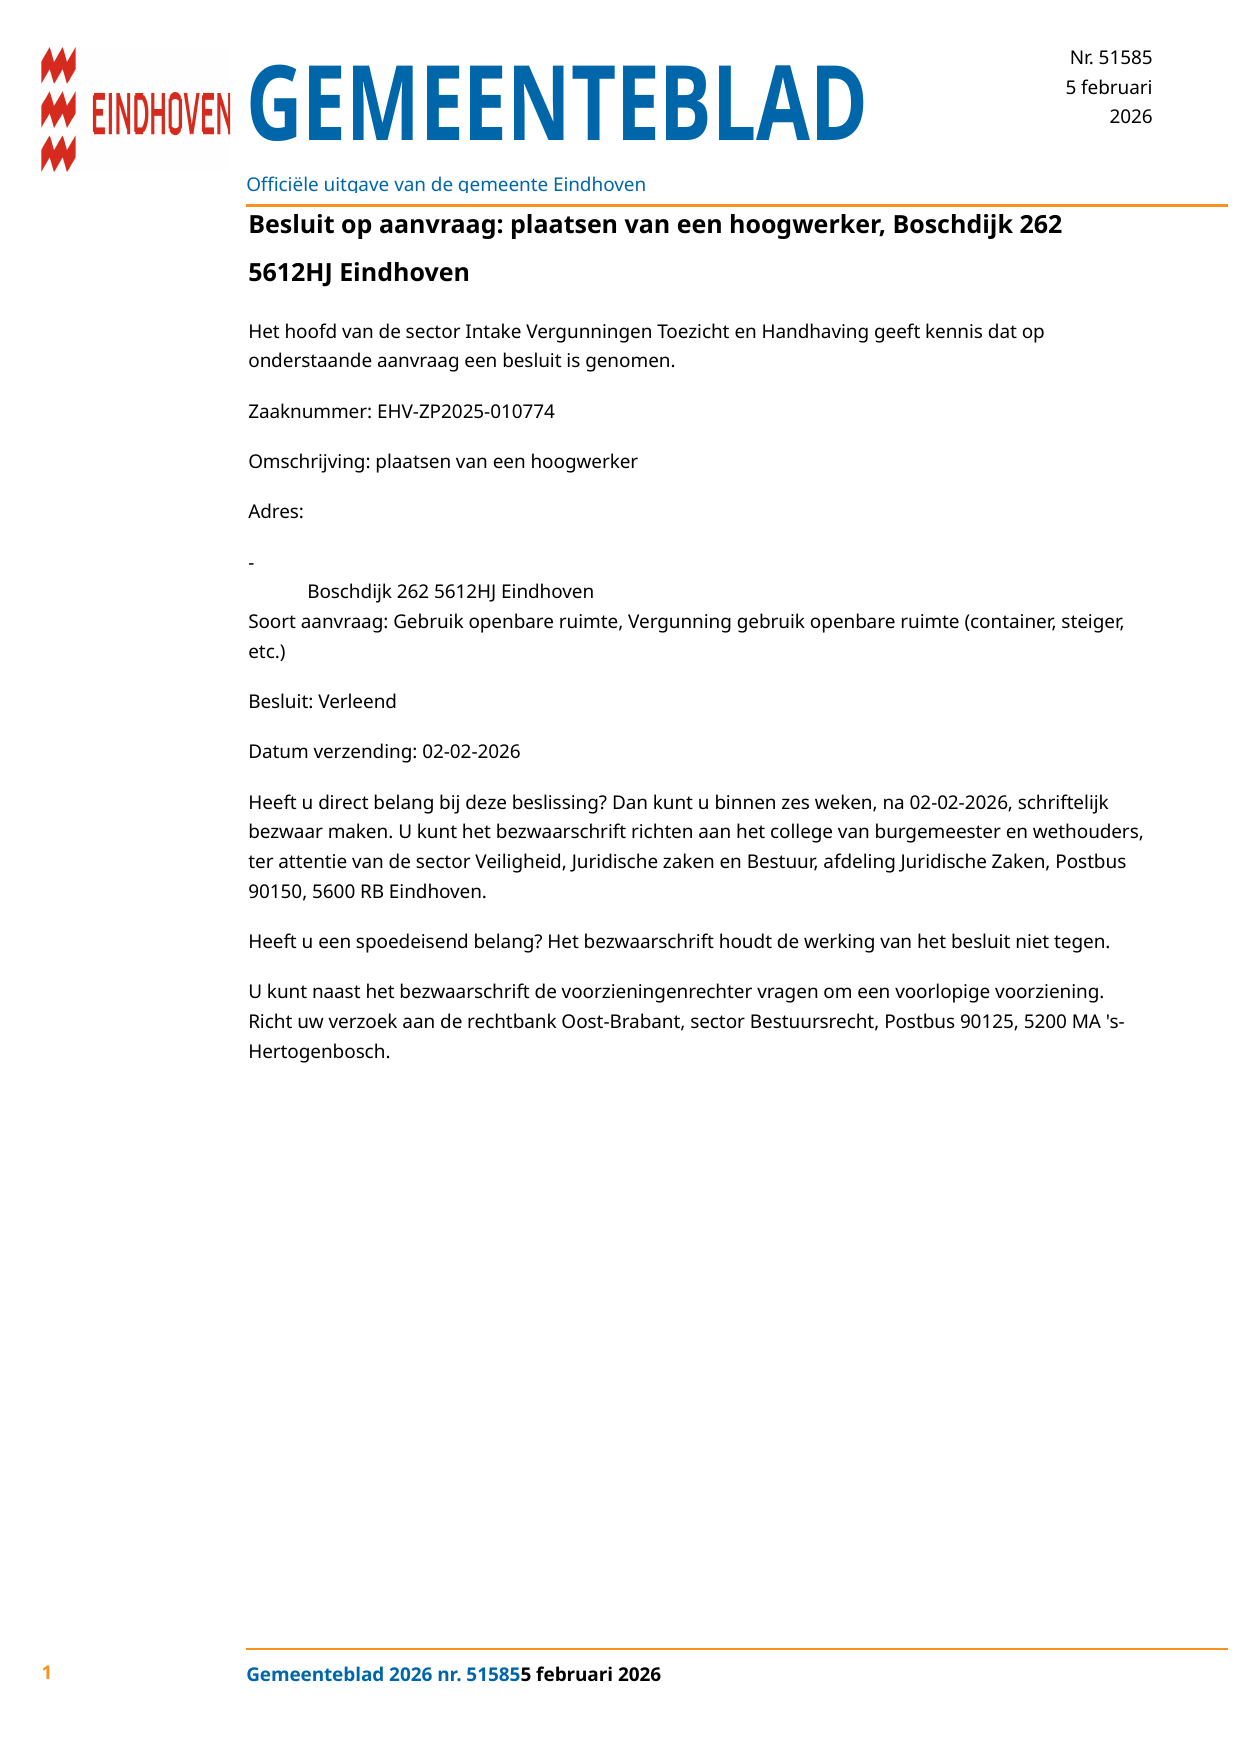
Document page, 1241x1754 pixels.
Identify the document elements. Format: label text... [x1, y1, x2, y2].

text Heeft u een spoedeisend belang? Het bezwaarschrift houdt de werking van het besluit niet tegen. [248, 928, 1152, 954]
text Heeft u direct belang bij deze beslissing? Dan kunt u binnen zes weken, na 02-02-2026, schriftelijk bezwaar maken. U kunt het bezwaarschrift richten aan het college van burgemeester en wethouders, ter attentie van de sector Veiligheid, Juridische zaken en Bestuur, afdeling Juridische Zaken, Postbus 90150, 5600 RB Eindhoven. [248, 789, 1152, 904]
text Datum verzending: 02-02-2026 [248, 739, 1152, 764]
text Adres: [248, 499, 1152, 524]
list Boschdijk 262 5612HJ Eindhoven [248, 579, 1152, 604]
text Zaaknummer: EHV-ZP2025-010774 [248, 398, 1152, 424]
text U kunt naast het bezwaarschrift de voorzieningenrechter vragen om een voorlopige voorziening. Richt uw verzoek aan de rechtbank Oost-Brabant, sector Bestuursrecht, Postbus 90125, 5200 MA 's-Hertogenbosch. [248, 979, 1152, 1064]
text Omschrijving: plaatsen van een hoogwerker [248, 448, 1152, 474]
text Soort aanvraag: Gebruik openbare ruimte, Vergunning gebruik openbare ruimte (container, steiger, etc.) [248, 608, 1152, 664]
text Besluit op aanvraag: plaatsen van een hoogwerker, Boschdijk 262 5612HJ Eindhoven [248, 207, 1152, 288]
picture [41, 47, 231, 172]
text Besluit: Verleend [248, 688, 1152, 714]
text Het hoofd van de sector Intake Vergunningen Toezicht en Handhaving geeft kennis dat op onderstaande aanvraag een besluit is genomen. [248, 318, 1152, 373]
